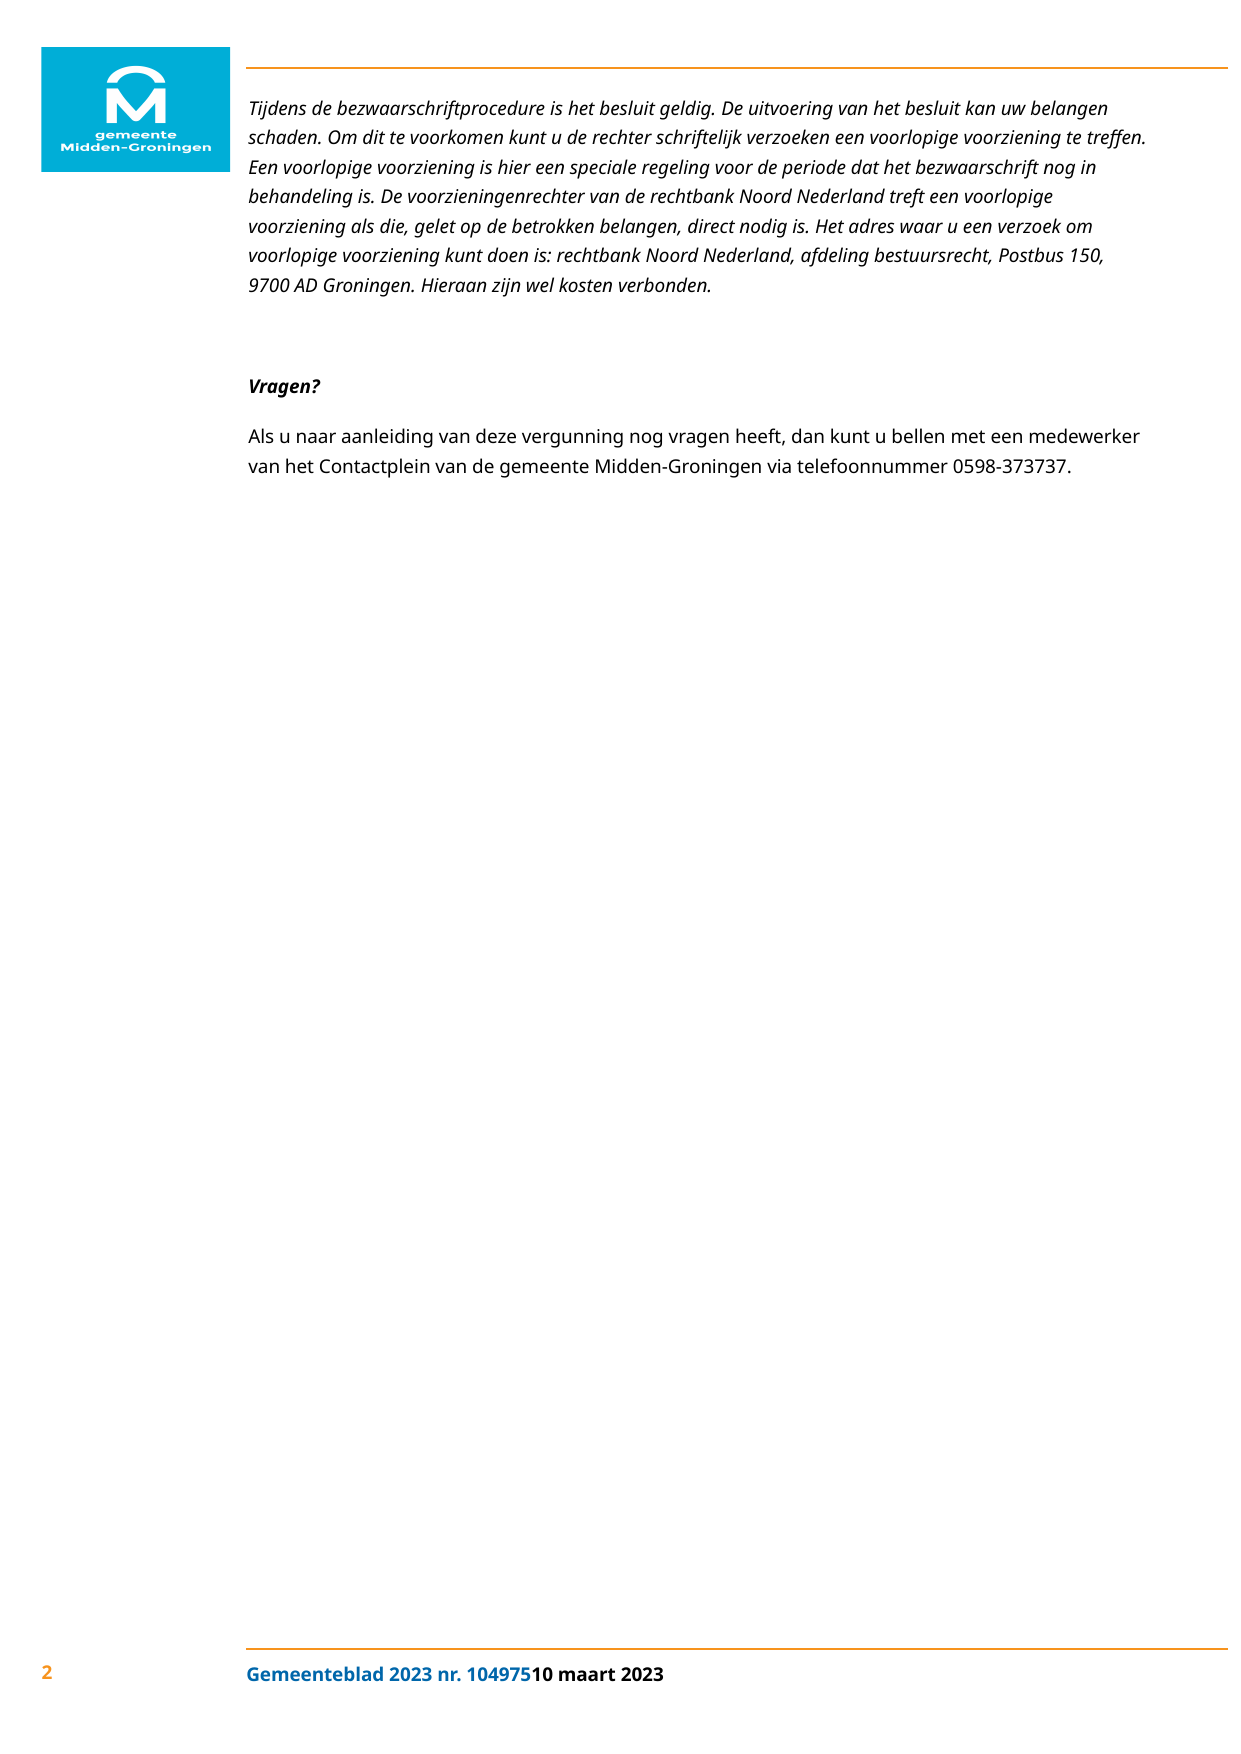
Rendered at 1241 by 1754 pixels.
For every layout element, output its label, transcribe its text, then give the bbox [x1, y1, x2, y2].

text Vragen? [248, 373, 1152, 399]
picture [108, 66, 164, 82]
text Als u naar aanleiding van deze vergunning nog vragen heeft, dan kunt u bellen met een medewerker van het Contactplein van de gemeente Midden-Groningen via telefoonnummer 0598-373737. [248, 423, 1152, 479]
picture [107, 89, 165, 122]
picture [184, 146, 190, 153]
text Tijdens de bezwaarschriftprocedure is het besluit geldig. De uitvoering van het besluit kan uw belangen schaden. Om dit te voorkomen kunt u de rechter schriftelijk verzoeken een voorlopige voorziening te treffen. Een voorlopige voorziening is hier een speciale regeling voor de periode dat het bezwaarschrift nog in behandeling is. De voorzieningenrechter van de rechtbank Noord Nederland treft een voorlopige voorziening als die, gelet op de betrokken belangen, direct nodig is. Het adres waar u een verzoek om voorlopige voorziening kunt doen is: rechtbank Noord Nederland, afdeling bestuursrecht, Postbus 150, 9700 AD Groningen. Hieraan zijn wel kosten verbonden. [248, 95, 1152, 298]
